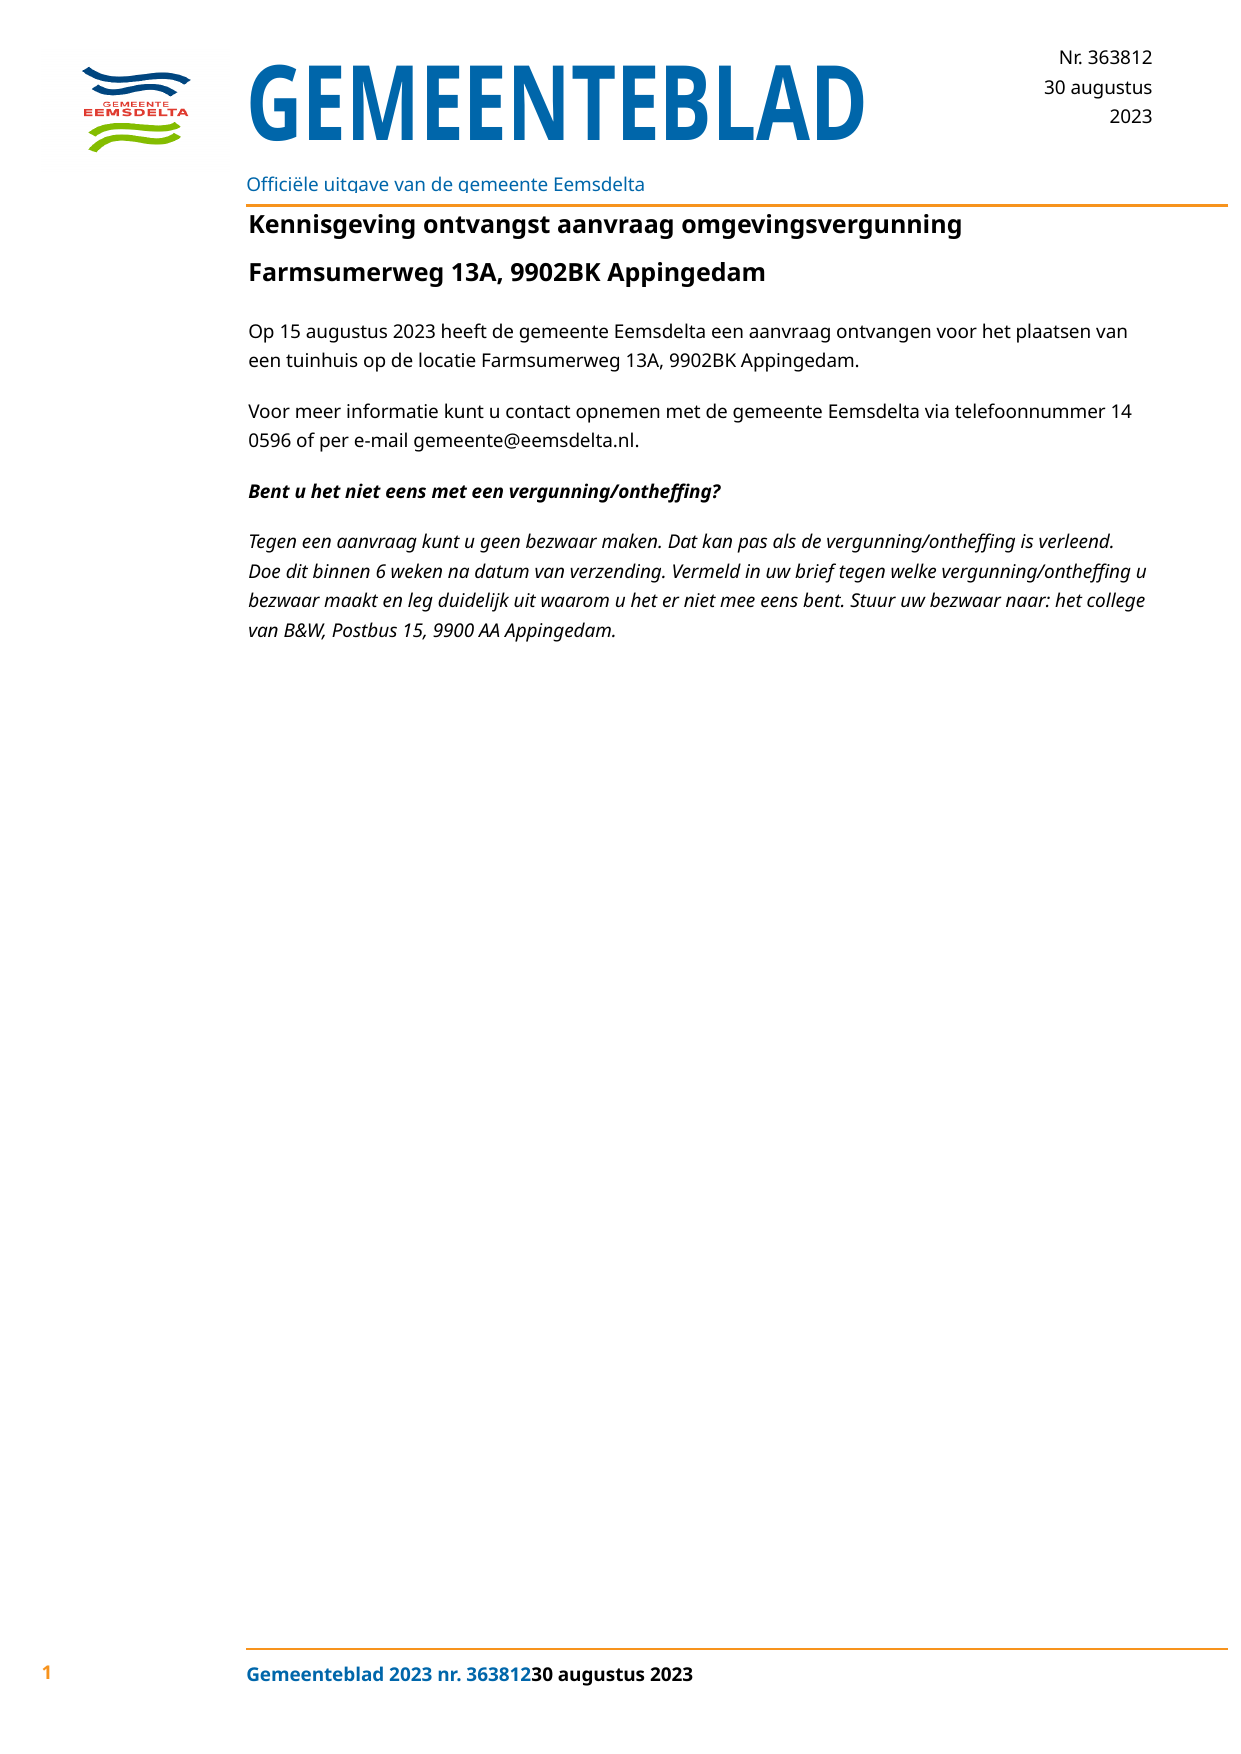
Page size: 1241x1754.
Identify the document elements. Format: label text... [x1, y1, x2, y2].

text Tegen een aanvraag kunt u geen bezwaar maken. Dat kan pas als de vergunning/ontheffing is verleend. Doe dit binnen 6 weken na datum van verzending. Vermeld in uw brief tegen welke vergunning/ontheffing u bezwaar maakt en leg duidelijk uit waarom u het er niet mee eens bent. Stuur uw bezwaar naar: het college van B&W, Postbus 15, 9900 AA Appingedam. [248, 528, 1152, 643]
text Kennisgeving ontvangst aanvraag omgevingsvergunning Farmsumerweg 13A, 9902BK Appingedam [248, 207, 1152, 288]
text Op 15 augustus 2023 heeft de gemeente Eemsdelta een aanvraag ontvangen voor het plaatsen van een tuinhuis op de locatie Farmsumerweg 13A, 9902BK Appingedam. [248, 318, 1152, 373]
text Bent u het niet eens met een vergunning/ontheffing? [248, 478, 1152, 504]
text Voor meer informatie kunt u contact opnemen met de gemeente Eemsdelta via telefoonnummer 14 0596 of per e-mail gemeente@eemsdelta.nl. [248, 398, 1152, 453]
picture [41, 47, 231, 172]
